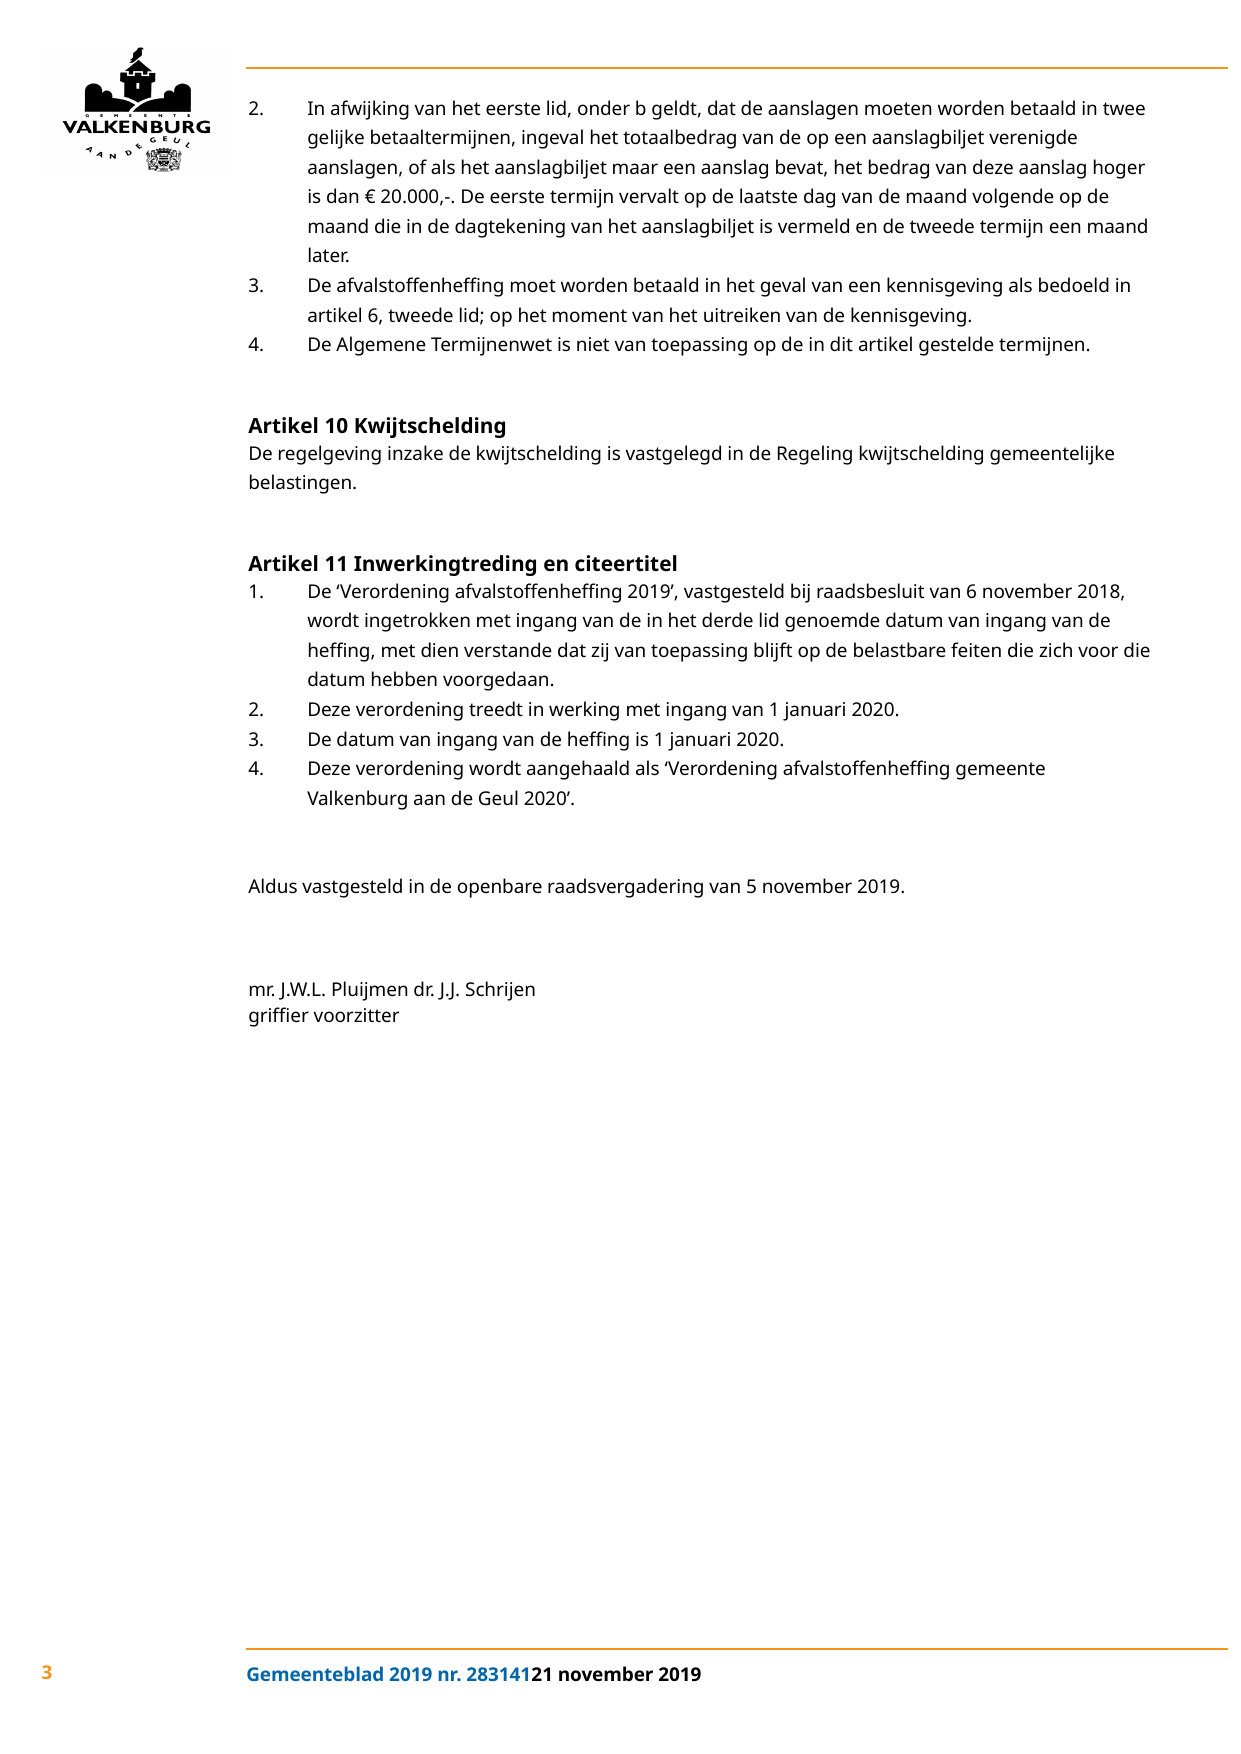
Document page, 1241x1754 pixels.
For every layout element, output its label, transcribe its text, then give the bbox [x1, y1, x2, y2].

picture [41, 47, 231, 172]
text griffier voorzitter [248, 1002, 1152, 1028]
text Artikel 11 Inwerkingtreding en citeertitel [248, 549, 1152, 578]
text Aldus vastgesteld in de openbare raadsvergadering van 5 november 2019. [248, 874, 1152, 899]
list Deze verordening wordt aangehaald als ‘Verordening afvalstoffenheffing gemeente Valkenburg aan de Geul 2020’. [248, 755, 1152, 811]
text De regelgeving inzake de kwijtschelding is vastgelegd in de Regeling kwijtschelding gemeentelijke belastingen. [248, 440, 1152, 495]
list De ‘Verordening afvalstoffenheffing 2019’, vastgesteld bij raadsbesluit van 6 november 2018, wordt ingetrokken met ingang van de in het derde lid genoemde datum van ingang van de heffing, met dien verstande dat zij van toepassing blijft op de belastbare feiten die zich voor die datum hebben voorgedaan. [248, 578, 1152, 692]
text mr. J.W.L. Pluijmen dr. J.J. Schrijen [248, 977, 1152, 1002]
list De datum van ingang van de heffing is 1 januari 2020. [248, 726, 1152, 752]
list De afvalstoffenheffing moet worden betaald in het geval van een kennisgeving als bedoeld in artikel 6, tweede lid; op het moment van het uitreiken van de kennisgeving. [248, 272, 1152, 328]
list Deze verordening treedt in werking met ingang van 1 januari 2020. [248, 696, 1152, 722]
list In afwijking van het eerste lid, onder b geldt, dat de aanslagen moeten worden betaald in twee gelijke betaaltermijnen, ingeval het totaalbedrag van de op een aanslagbiljet verenigde aanslagen, of als het aanslagbiljet maar een aanslag bevat, het bedrag van deze aanslag hoger is dan € 20.000,-. De eerste termijn vervalt op de laatste dag van de maand volgende op de maand die in de dagtekening van het aanslagbiljet is vermeld en de tweede termijn een maand later. [248, 95, 1152, 268]
list De Algemene Termijnenwet is niet van toepassing op de in dit artikel gestelde termijnen. [248, 331, 1152, 357]
text Artikel 10 Kwijtschelding [248, 411, 1152, 440]
